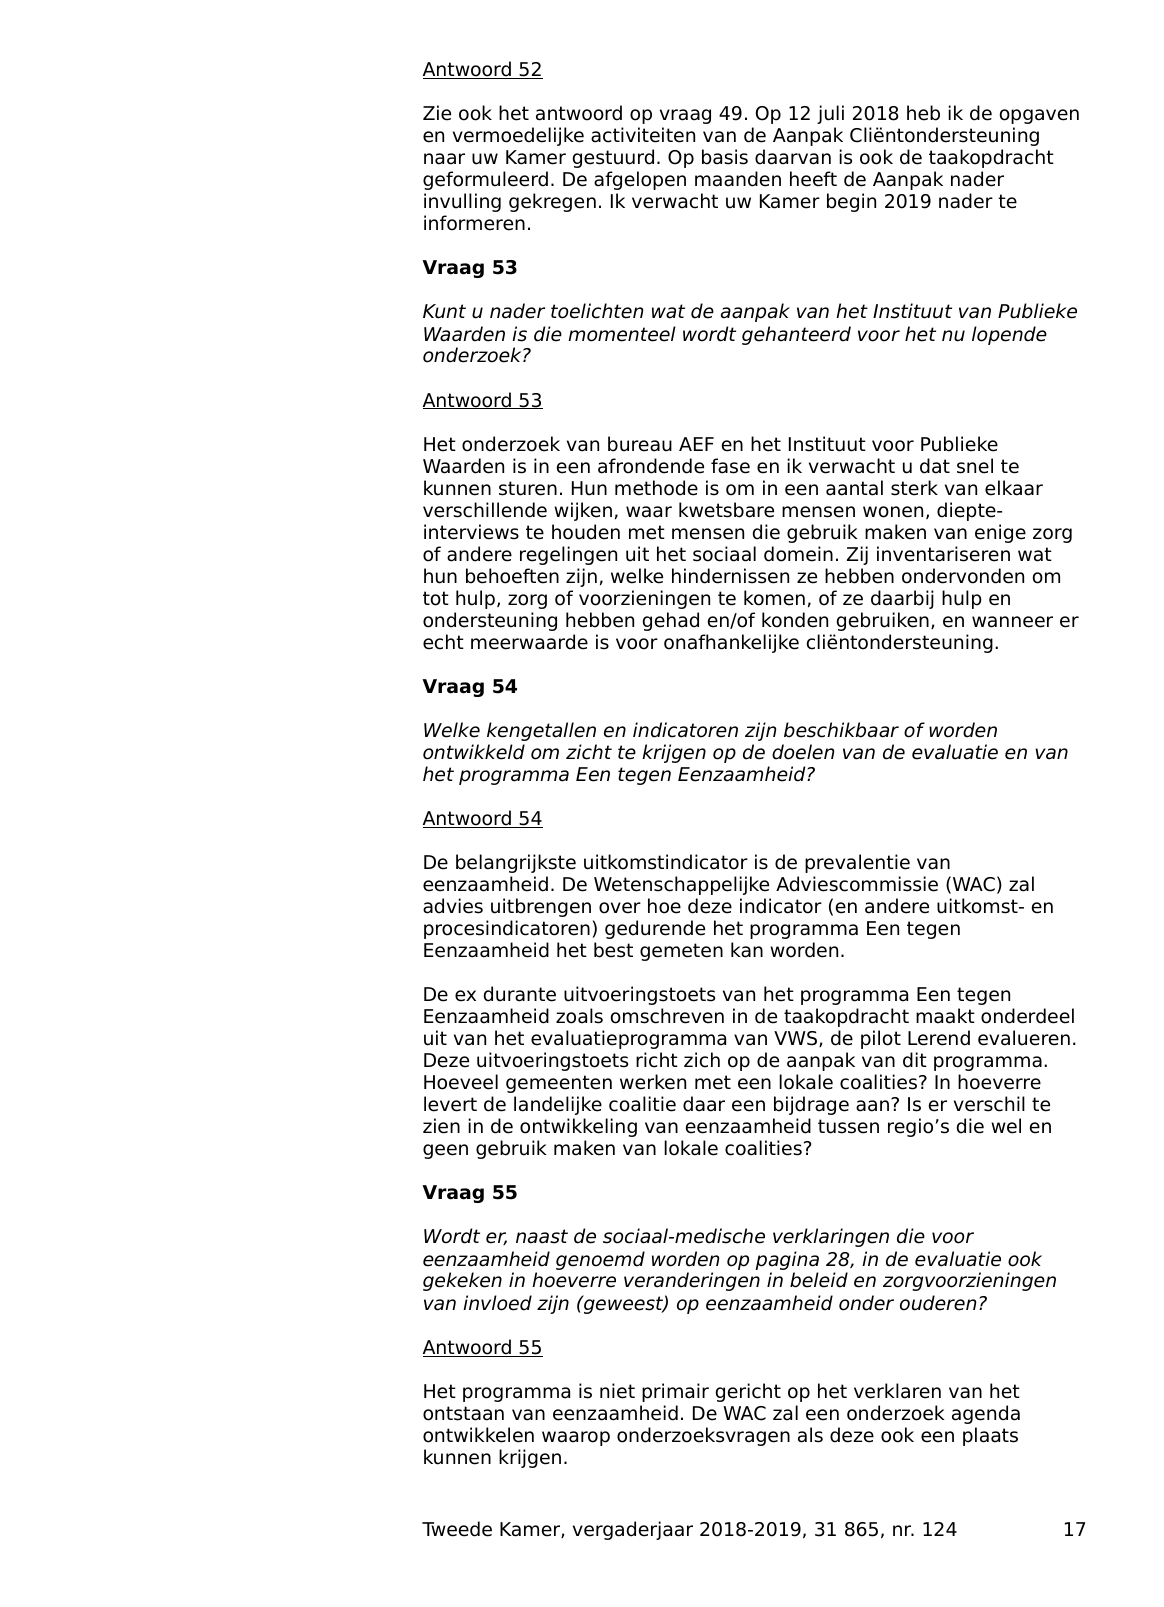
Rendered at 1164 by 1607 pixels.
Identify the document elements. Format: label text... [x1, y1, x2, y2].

subtitle Antwoord 55 [422, 1337, 1087, 1358]
subtitle Antwoord 54 [422, 808, 1087, 830]
text De belangrijkste uitkomstindicator is de prevalentie van eenzaamheid. De Wetenschappelijke Adviescommissie (WAC) zal advies uitbrengen over hoe deze indicator (en andere uitkomst- en procesindicatoren) gedurende het programma Een tegen Eenzaamheid het best gemeten kan worden. [422, 852, 1087, 962]
text Zie ook het antwoord op vraag 49. Op 12 juli 2018 heb ik de opgaven en vermoedelijke activiteiten van de Aanpak Cliëntondersteuning naar uw Kamer gestuurd. Op basis daarvan is ook de taakopdracht geformuleerd. De afgelopen maanden heeft de Aanpak nader invulling gekregen. Ik verwacht uw Kamer begin 2019 nader te informeren. [422, 103, 1087, 235]
text Wordt er, naast de sociaal-medische verklaringen die voor eenzaamheid genoemd worden op pagina 28, in de evaluatie ook gekeken in hoeverre veranderingen in beleid en zorgvoorzieningen van invloed zijn (geweest) op eenzaamheid onder ouderen? [422, 1226, 1087, 1314]
subtitle Antwoord 52 [422, 59, 1087, 81]
subtitle Antwoord 53 [422, 389, 1087, 412]
subtitle Vraag 54 [422, 676, 1087, 698]
text De ex durante uitvoeringstoets van het programma Een tegen Eenzaamheid zoals omschreven in de taakopdracht maakt onderdeel uit van het evaluatieprogramma van VWS, de pilot Lerend evalueren. Deze uitvoeringstoets richt zich op de aanpak van dit programma. Hoeveel gemeenten werken met een lokale coalities? In hoeverre levert de landelijke coalitie daar een bijdrage aan? Is er verschil te zien in de ontwikkeling van eenzaamheid tussen regio’s die wel en geen gebruik maken van lokale coalities? [422, 984, 1087, 1160]
text Het programma is niet primair gericht op het verklaren van het ontstaan van eenzaamheid. De WAC zal een onderzoek agenda ontwikkelen waarop onderzoeksvragen als deze ook een plaats kunnen krijgen. [422, 1381, 1087, 1469]
text Het onderzoek van bureau AEF en het Instituut voor Publieke Waarden is in een afrondende fase en ik verwacht u dat snel te kunnen sturen. Hun methode is om in een aantal sterk van elkaar verschillende wijken, waar kwetsbare mensen wonen, diepte-interviews te houden met mensen die gebruik maken van enige zorg of andere regelingen uit het sociaal domein. Zij inventariseren wat hun behoeften zijn, welke hindernissen ze hebben ondervonden om tot hulp, zorg of voorzieningen te komen, of ze daarbij hulp en ondersteuning hebben gehad en/of konden gebruiken, en wanneer er echt meerwaarde is voor onafhankelijke cliëntondersteuning. [422, 434, 1087, 653]
subtitle Vraag 55 [422, 1182, 1087, 1204]
text Kunt u nader toelichten wat de aanpak van het Instituut van Publieke Waarden is die momenteel wordt gehanteerd voor het nu lopende onderzoek? [422, 301, 1087, 367]
text Welke kengetallen en indicatoren zijn beschikbaar of worden ontwikkeld om zicht te krijgen op de doelen van de evaluatie en van het programma Een tegen Eenzaamheid? [422, 720, 1087, 786]
subtitle Vraag 53 [422, 257, 1087, 279]
